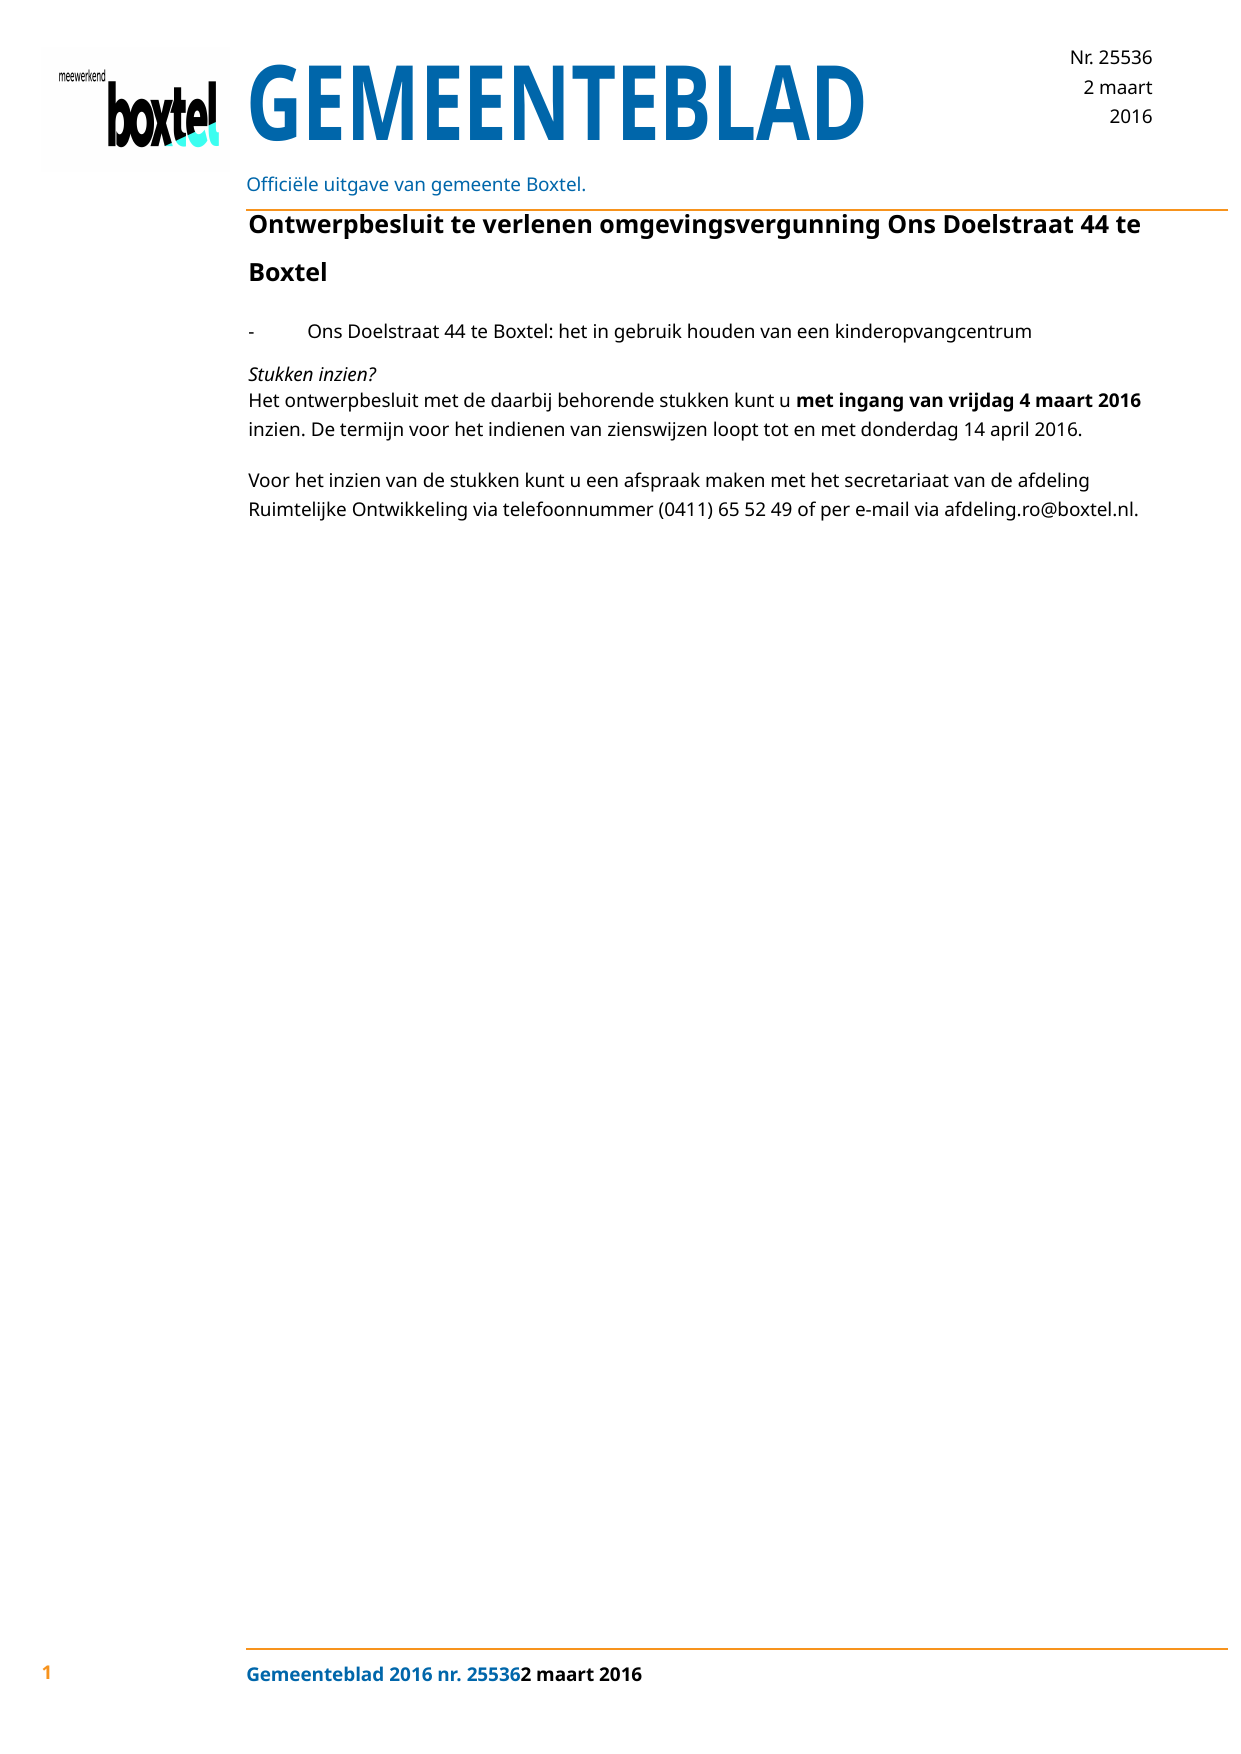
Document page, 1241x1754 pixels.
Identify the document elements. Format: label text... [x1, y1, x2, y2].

text Stukken inzien? [248, 361, 1152, 387]
text Voor het inzien van de stukken kunt u een afspraak maken met het secretariaat van de afdeling Ruimtelijke Ontwikkeling via telefoonnummer (0411) 65 52 49 of per e-mail via afdeling.ro@boxtel.nl. [248, 467, 1152, 522]
picture [41, 47, 231, 172]
text Ontwerpbesluit te verlenen omgevingsvergunning Ons Doelstraat 44 te Boxtel [248, 211, 1152, 288]
text Het ontwerpbesluit met de daarbij behorende stukken kunt u met ingang van vrijdag 4 maart 2016 inzien. De termijn voor het indienen van zienswijzen loopt tot en met donderdag 14 april 2016. [248, 387, 1152, 442]
list Ons Doelstraat 44 te Boxtel: het in gebruik houden van een kinderopvangcentrum [248, 318, 1152, 344]
